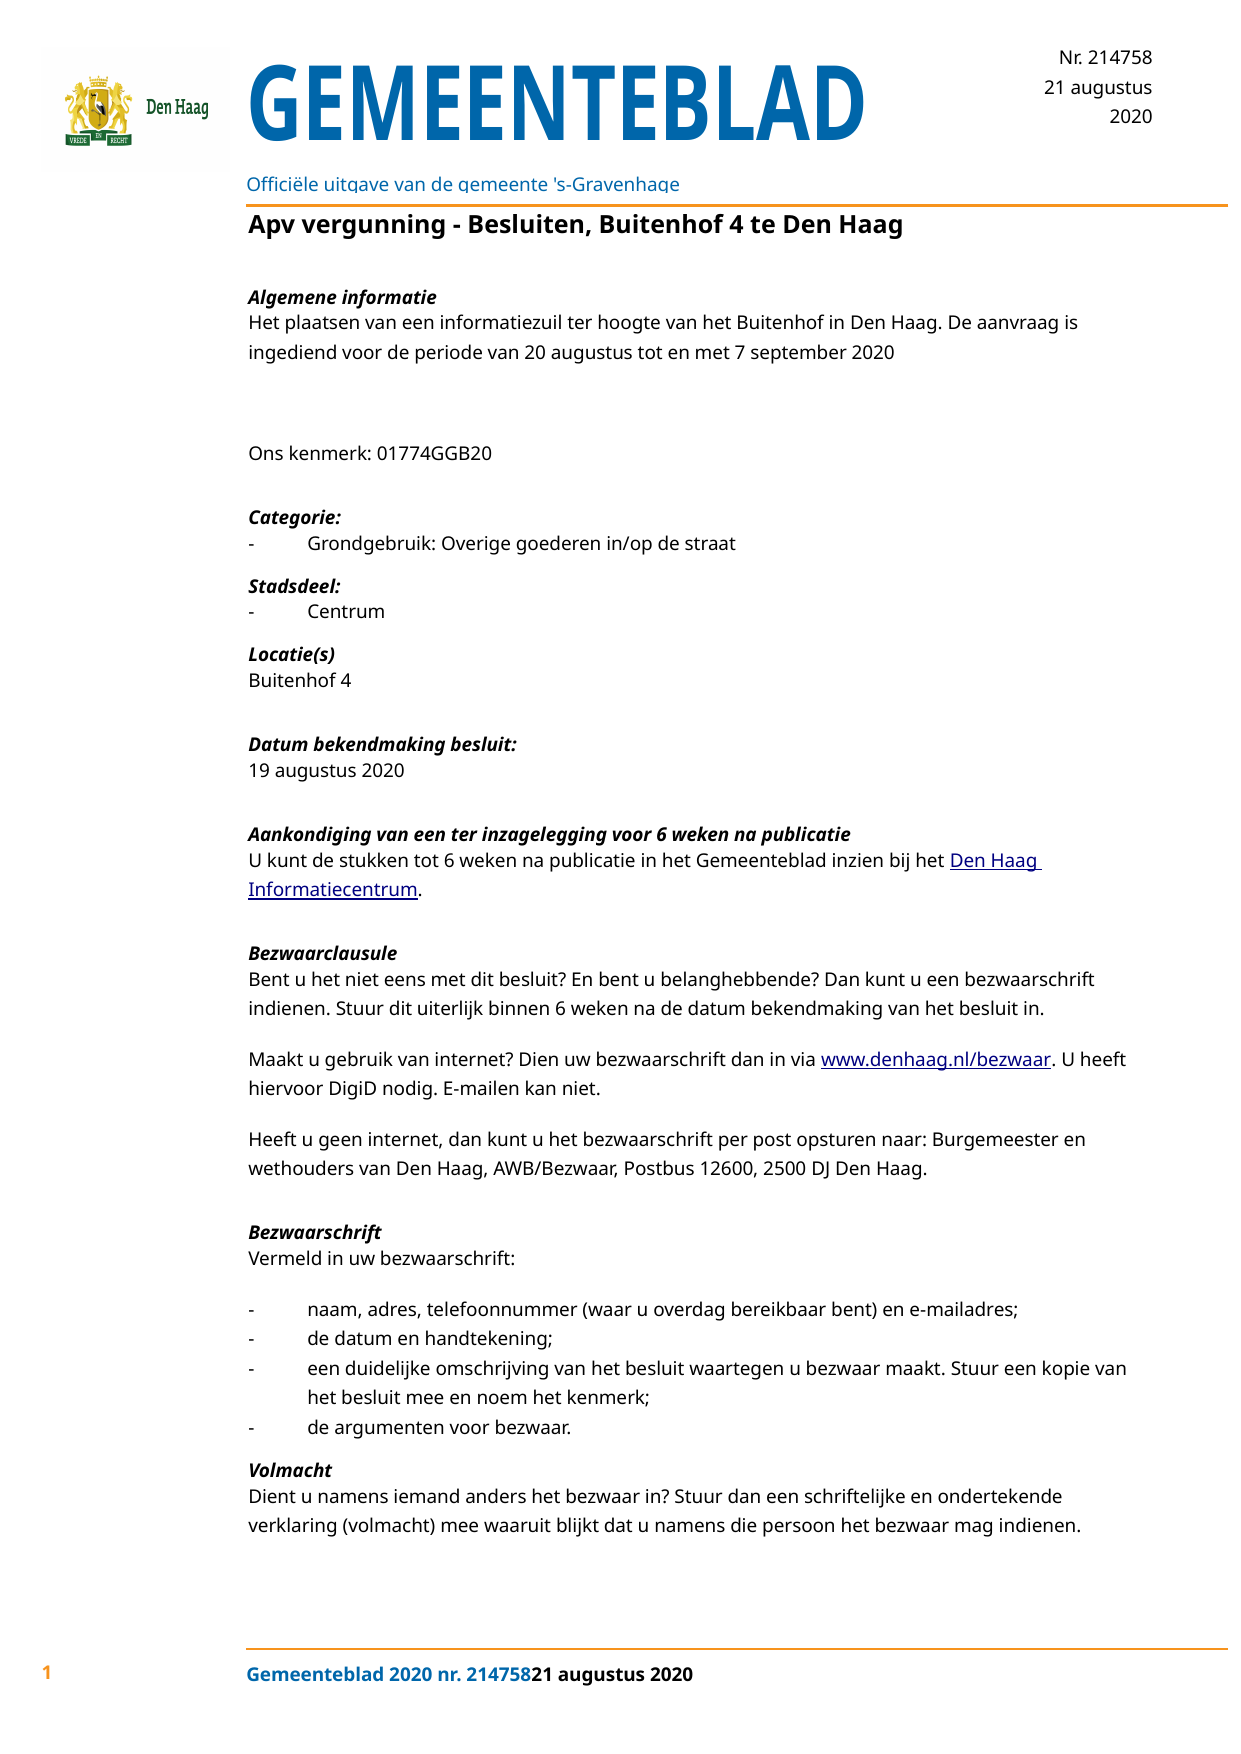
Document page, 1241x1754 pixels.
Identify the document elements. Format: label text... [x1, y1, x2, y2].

text Vermeld in uw bezwaarschrift: [248, 1245, 1152, 1271]
text Apv vergunning - Besluiten, Buitenhof 4 te Den Haag [248, 207, 1152, 241]
text Volmacht [248, 1457, 1152, 1483]
text Het plaatsen van een informatiezuil ter hoogte van het Buitenhof in Den Haag. De aanvraag is ingediend voor de periode van 20 augustus tot en met 7 september 2020 [248, 309, 1152, 365]
text Algemene informatie [248, 284, 1152, 309]
picture [41, 47, 231, 172]
text Stadsdeel: [248, 573, 1152, 598]
list Centrum [248, 598, 1152, 624]
text Dient u namens iemand anders het bezwaar in? Stuur dan een schriftelijke en ondertekende verklaring (volmacht) mee waaruit blijkt dat u namens die persoon het bezwaar mag indienen. [248, 1483, 1152, 1538]
text Categorie: [248, 504, 1152, 530]
list naam, adres, telefoonnummer (waar u overdag bereikbaar bent) en e-mailadres; [248, 1296, 1152, 1321]
list een duidelijke omschrijving van het besluit waartegen u bezwaar maakt. Stuur een kopie van het besluit mee en noem het kenmerk; [248, 1355, 1152, 1410]
text Bezwaarclausule [248, 940, 1152, 966]
text Maakt u gebruik van internet? Dien uw bezwaarschrift dan in via www.denhaag.nl/bezwaar. U heeft hiervoor DigiD nodig. E-mailen kan niet. [248, 1046, 1152, 1101]
text 19 augustus 2020 [248, 757, 1152, 783]
list de argumenten voor bezwaar. [248, 1414, 1152, 1440]
list Grondgebruik: Overige goederen in/op de straat [248, 530, 1152, 555]
text Bent u het niet eens met dit besluit? En bent u belanghebbende? Dan kunt u een bezwaarschrift indienen. Stuur dit uiterlijk binnen 6 weken na de datum bekendmaking van het besluit in. [248, 966, 1152, 1021]
text Bezwaarschrift [248, 1219, 1152, 1245]
text Datum bekendmaking besluit: [248, 731, 1152, 757]
text Ons kenmerk: 01774GGB20 [248, 440, 1152, 466]
list de datum en handtekening; [248, 1325, 1152, 1351]
text U kunt de stukken tot 6 weken na publicatie in het Gemeenteblad inzien bij het Den Haag Informatiecentrum. [248, 847, 1152, 902]
text Locatie(s) [248, 642, 1152, 667]
text Buitenhof 4 [248, 667, 1152, 693]
text Heeft u geen internet, dan kunt u het bezwaarschrift per post opsturen naar: Burgemeester en wethouders van Den Haag, AWB/Bezwaar, Postbus 12600, 2500 DJ Den Haag. [248, 1126, 1152, 1181]
text Aankondiging van een ter inzagelegging voor 6 weken na publicatie [248, 821, 1152, 847]
